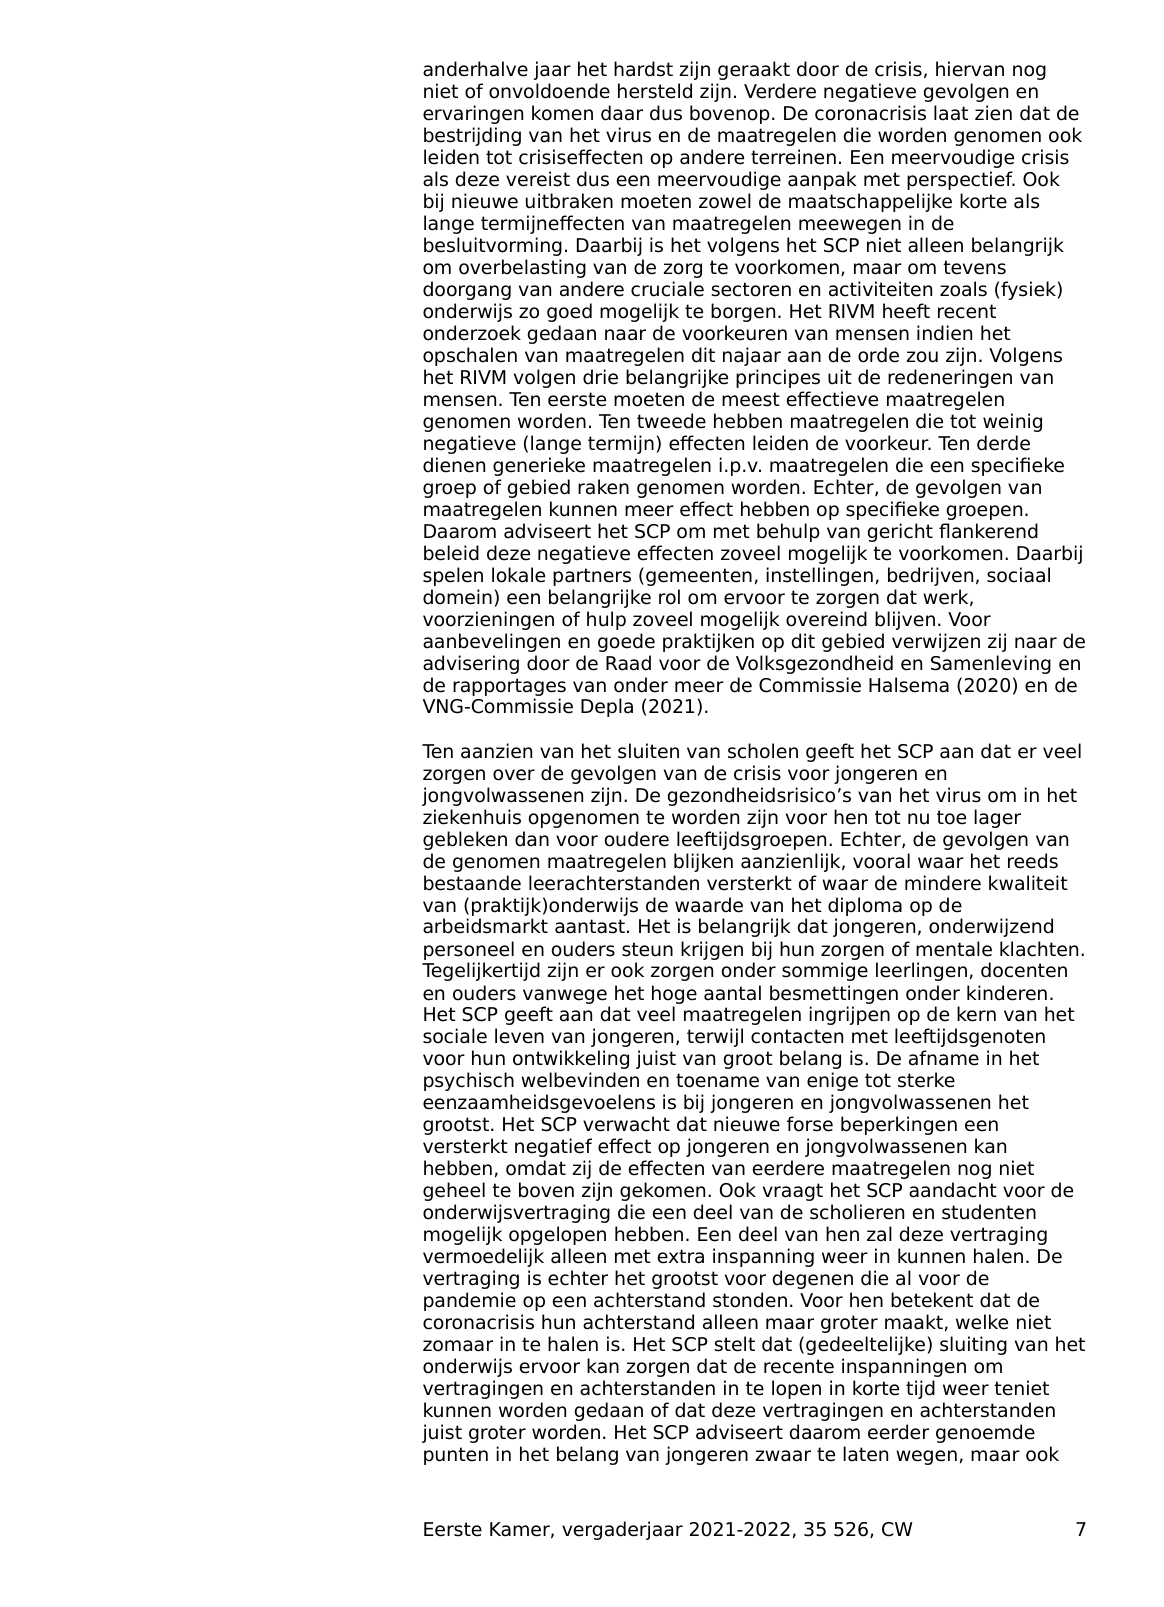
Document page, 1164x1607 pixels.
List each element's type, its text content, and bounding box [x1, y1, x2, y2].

text anderhalve jaar het hardst zijn geraakt door de crisis, hiervan nog niet of onvoldoende hersteld zijn. Verdere negatieve gevolgen en ervaringen komen daar dus bovenop. De coronacrisis laat zien dat de bestrijding van het virus en de maatregelen die worden genomen ook leiden tot crisiseffecten op andere terreinen. Een meervoudige crisis als deze vereist dus een meervoudige aanpak met perspectief. Ook bij nieuwe uitbraken moeten zowel de maatschappelijke korte als lange termijneffecten van maatregelen meewegen in de besluitvorming. Daarbij is het volgens het SCP niet alleen belangrijk om overbelasting van de zorg te voorkomen, maar om tevens doorgang van andere cruciale sectoren en activiteiten zoals (fysiek) onderwijs zo goed mogelijk te borgen. Het RIVM heeft recent onderzoek gedaan naar de voorkeuren van mensen indien het opschalen van maatregelen dit najaar aan de orde zou zijn. Volgens het RIVM volgen drie belangrijke principes uit de redeneringen van mensen. Ten eerste moeten de meest effectieve maatregelen genomen worden. Ten tweede hebben maatregelen die tot weinig negatieve (lange termijn) effecten leiden de voorkeur. Ten derde dienen generieke maatregelen i.p.v. maatregelen die een specifieke groep of gebied raken genomen worden. Echter, de gevolgen van maatregelen kunnen meer effect hebben op specifieke groepen. Daarom adviseert het SCP om met behulp van gericht flankerend beleid deze negatieve effecten zoveel mogelijk te voorkomen. Daarbij spelen lokale partners (gemeenten, instellingen, bedrijven, sociaal domein) een belangrijke rol om ervoor te zorgen dat werk, voorzieningen of hulp zoveel mogelijk overeind blijven. Voor aanbevelingen en goede praktijken op dit gebied verwijzen zij naar de advisering door de Raad voor de Volksgezondheid en Samenleving en de rapportages van onder meer de Commissie Halsema (2020) en de VNG-Commissie Depla (2021). [422, 59, 1087, 718]
text Ten aanzien van het sluiten van scholen geeft het SCP aan dat er veel zorgen over de gevolgen van de crisis voor jongeren en jongvolwassenen zijn. De gezondheidsrisico’s van het virus om in het ziekenhuis opgenomen te worden zijn voor hen tot nu toe lager gebleken dan voor oudere leeftijdsgroepen. Echter, de gevolgen van de genomen maatregelen blijken aanzienlijk, vooral waar het reeds bestaande leerachterstanden versterkt of waar de mindere kwaliteit van (praktijk)onderwijs de waarde van het diploma op de arbeidsmarkt aantast. Het is belangrijk dat jongeren, onderwijzend personeel en ouders steun krijgen bij hun zorgen of mentale klachten. Tegelijkertijd zijn er ook zorgen onder sommige leerlingen, docenten en ouders vanwege het hoge aantal besmettingen onder kinderen. Het SCP geeft aan dat veel maatregelen ingrijpen op de kern van het sociale leven van jongeren, terwijl contacten met leeftijdsgenoten voor hun ontwikkeling juist van groot belang is. De afname in het psychisch welbevinden en toename van enige tot sterke eenzaamheidsgevoelens is bij jongeren en jongvolwassenen het grootst. Het SCP verwacht dat nieuwe forse beperkingen een versterkt negatief effect op jongeren en jongvolwassenen kan hebben, omdat zij de effecten van eerdere maatregelen nog niet geheel te boven zijn gekomen. Ook vraagt het SCP aandacht voor de onderwijsvertraging die een deel van de scholieren en studenten mogelijk opgelopen hebben. Een deel van hen zal deze vertraging vermoedelijk alleen met extra inspanning weer in kunnen halen. De vertraging is echter het grootst voor degenen die al voor de pandemie op een achterstand stonden. Voor hen betekent dat de coronacrisis hun achterstand alleen maar groter maakt, welke niet zomaar in te halen is. Het SCP stelt dat (gedeeltelijke) sluiting van het onderwijs ervoor kan zorgen dat de recente inspanningen om vertragingen en achterstanden in te lopen in korte tijd weer teniet kunnen worden gedaan of dat deze vertragingen en achterstanden juist groter worden. Het SCP adviseert daarom eerder genoemde punten in het belang van jongeren zwaar te laten wegen, maar ook [422, 741, 1087, 1466]
